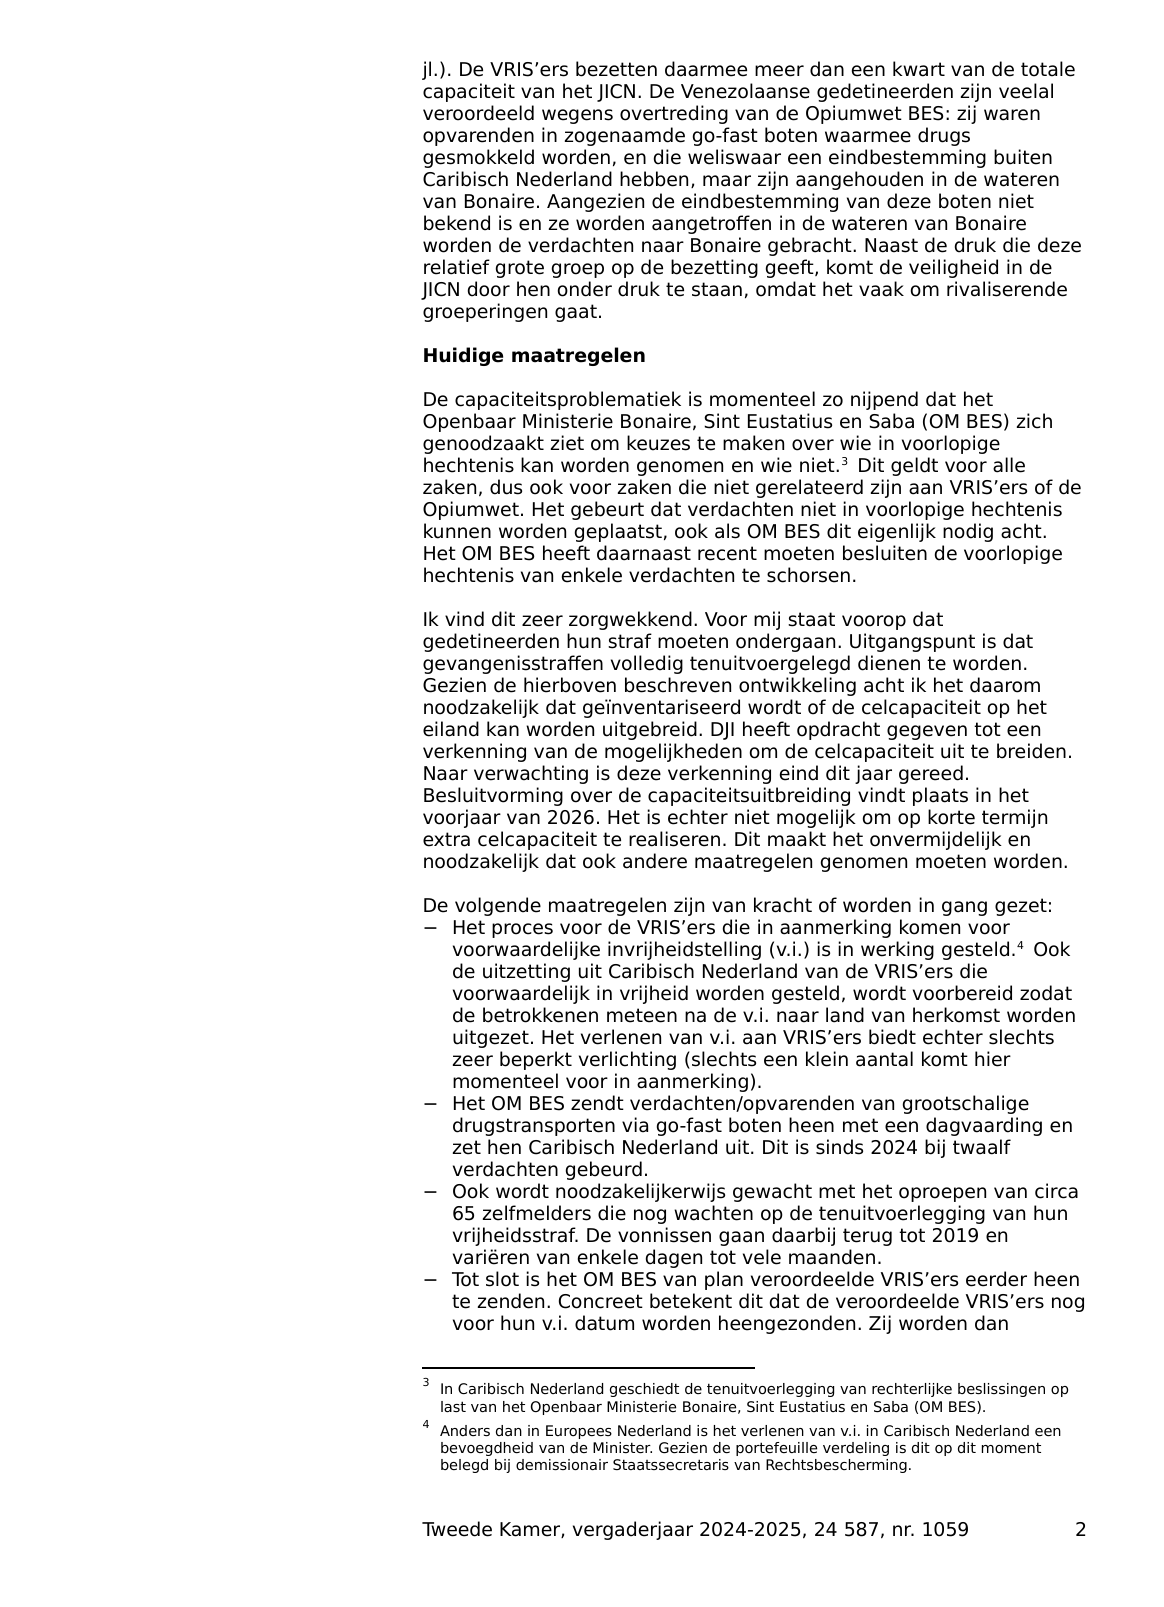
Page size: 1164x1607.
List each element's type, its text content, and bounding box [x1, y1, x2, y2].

text − Het proces voor de VRIS’ers die in aanmerking komen voor voorwaardelijke invrijheidstelling (v.i.) is in werking gesteld. Ook de uitzetting uit Caribisch Nederland van de VRIS’ers die voorwaardelijk in vrijheid worden gesteld, wordt voorbereid zodat de betrokkenen meteen na de v.i. naar land van herkomst worden uitgezet. Het verlenen van v.i. aan VRIS’ers biedt echter slechts zeer beperkt verlichting (slechts een klein aantal komt hier momenteel voor in aanmerking). [422, 917, 1087, 1093]
subtitle Huidige maatregelen [422, 345, 1087, 367]
text Ik vind dit zeer zorgwekkend. Voor mij staat voorop dat gedetineerden hun straf moeten ondergaan. Uitgangspunt is dat gevangenisstraffen volledig tenuitvoergelegd dienen te worden. Gezien de hierboven beschreven ontwikkeling acht ik het daarom noodzakelijk dat geïnventariseerd wordt of de celcapaciteit op het eiland kan worden uitgebreid. DJI heeft opdracht gegeven tot een verkenning van de mogelijkheden om de celcapaciteit uit te breiden. Naar verwachting is deze verkenning eind dit jaar gereed. Besluitvorming over de capaciteitsuitbreiding vindt plaats in het voorjaar van 2026. Het is echter niet mogelijk om op korte termijn extra celcapaciteit te realiseren. Dit maakt het onvermijdelijk en noodzakelijk dat ook andere maatregelen genomen moeten worden. [422, 609, 1087, 873]
text In Caribisch Nederland geschiedt de tenuitvoerlegging van rechterlijke beslissingen op last van het Openbaar Ministerie Bonaire, Sint Eustatius en Saba (OM BES). [422, 1377, 1087, 1416]
text jl.). De VRIS’ers bezetten daarmee meer dan een kwart van de totale capaciteit van het JICN. De Venezolaanse gedetineerden zijn veelal veroordeeld wegens overtreding van de Opiumwet BES: zij waren opvarenden in zogenaamde go-fast boten waarmee drugs gesmokkeld worden, en die weliswaar een eindbestemming buiten Caribisch Nederland hebben, maar zijn aangehouden in de wateren van Bonaire. Aangezien de eindbestemming van deze boten niet bekend is en ze worden aangetroffen in de wateren van Bonaire worden de verdachten naar Bonaire gebracht. Naast de druk die deze relatief grote groep op de bezetting geeft, komt de veiligheid in de JICN door hen onder druk te staan, omdat het vaak om rivaliserende groeperingen gaat. [422, 59, 1087, 323]
text Anders dan in Europees Nederland is het verlenen van v.i. in Caribisch Nederland een bevoegdheid van de Minister. Gezien de portefeuille verdeling is dit op dit moment belegd bij demissionair Staatssecretaris van Rechtsbescherming. [422, 1418, 1087, 1474]
text De capaciteitsproblematiek is momenteel zo nijpend dat het Openbaar Ministerie Bonaire, Sint Eustatius en Saba (OM BES) zich genoodzaakt ziet om keuzes te maken over wie in voorlopige hechtenis kan worden genomen en wie niet. Dit geldt voor alle zaken, dus ook voor zaken die niet gerelateerd zijn aan VRIS’ers of de Opiumwet. Het gebeurt dat verdachten niet in voorlopige hechtenis kunnen worden geplaatst, ook als OM BES dit eigenlijk nodig acht. Het OM BES heeft daarnaast recent moeten besluiten de voorlopige hechtenis van enkele verdachten te schorsen. [422, 389, 1087, 587]
text − Tot slot is het OM BES van plan veroordeelde VRIS’ers eerder heen te zenden. Concreet betekent dit dat de veroordeelde VRIS’ers nog voor hun v.i. datum worden heengezonden. Zij worden dan [422, 1269, 1087, 1335]
text − Ook wordt noodzakelijkerwijs gewacht met het oproepen van circa 65 zelfmelders die nog wachten op de tenuitvoerlegging van hun vrijheidsstraf. De vonnissen gaan daarbij terug tot 2019 en variëren van enkele dagen tot vele maanden. [422, 1181, 1087, 1269]
text − Het OM BES zendt verdachten/opvarenden van grootschalige drugstransporten via go-fast boten heen met een dagvaarding en zet hen Caribisch Nederland uit. Dit is sinds 2024 bij twaalf verdachten gebeurd. [422, 1093, 1087, 1181]
text De volgende maatregelen zijn van kracht of worden in gang gezet: [422, 895, 1087, 917]
